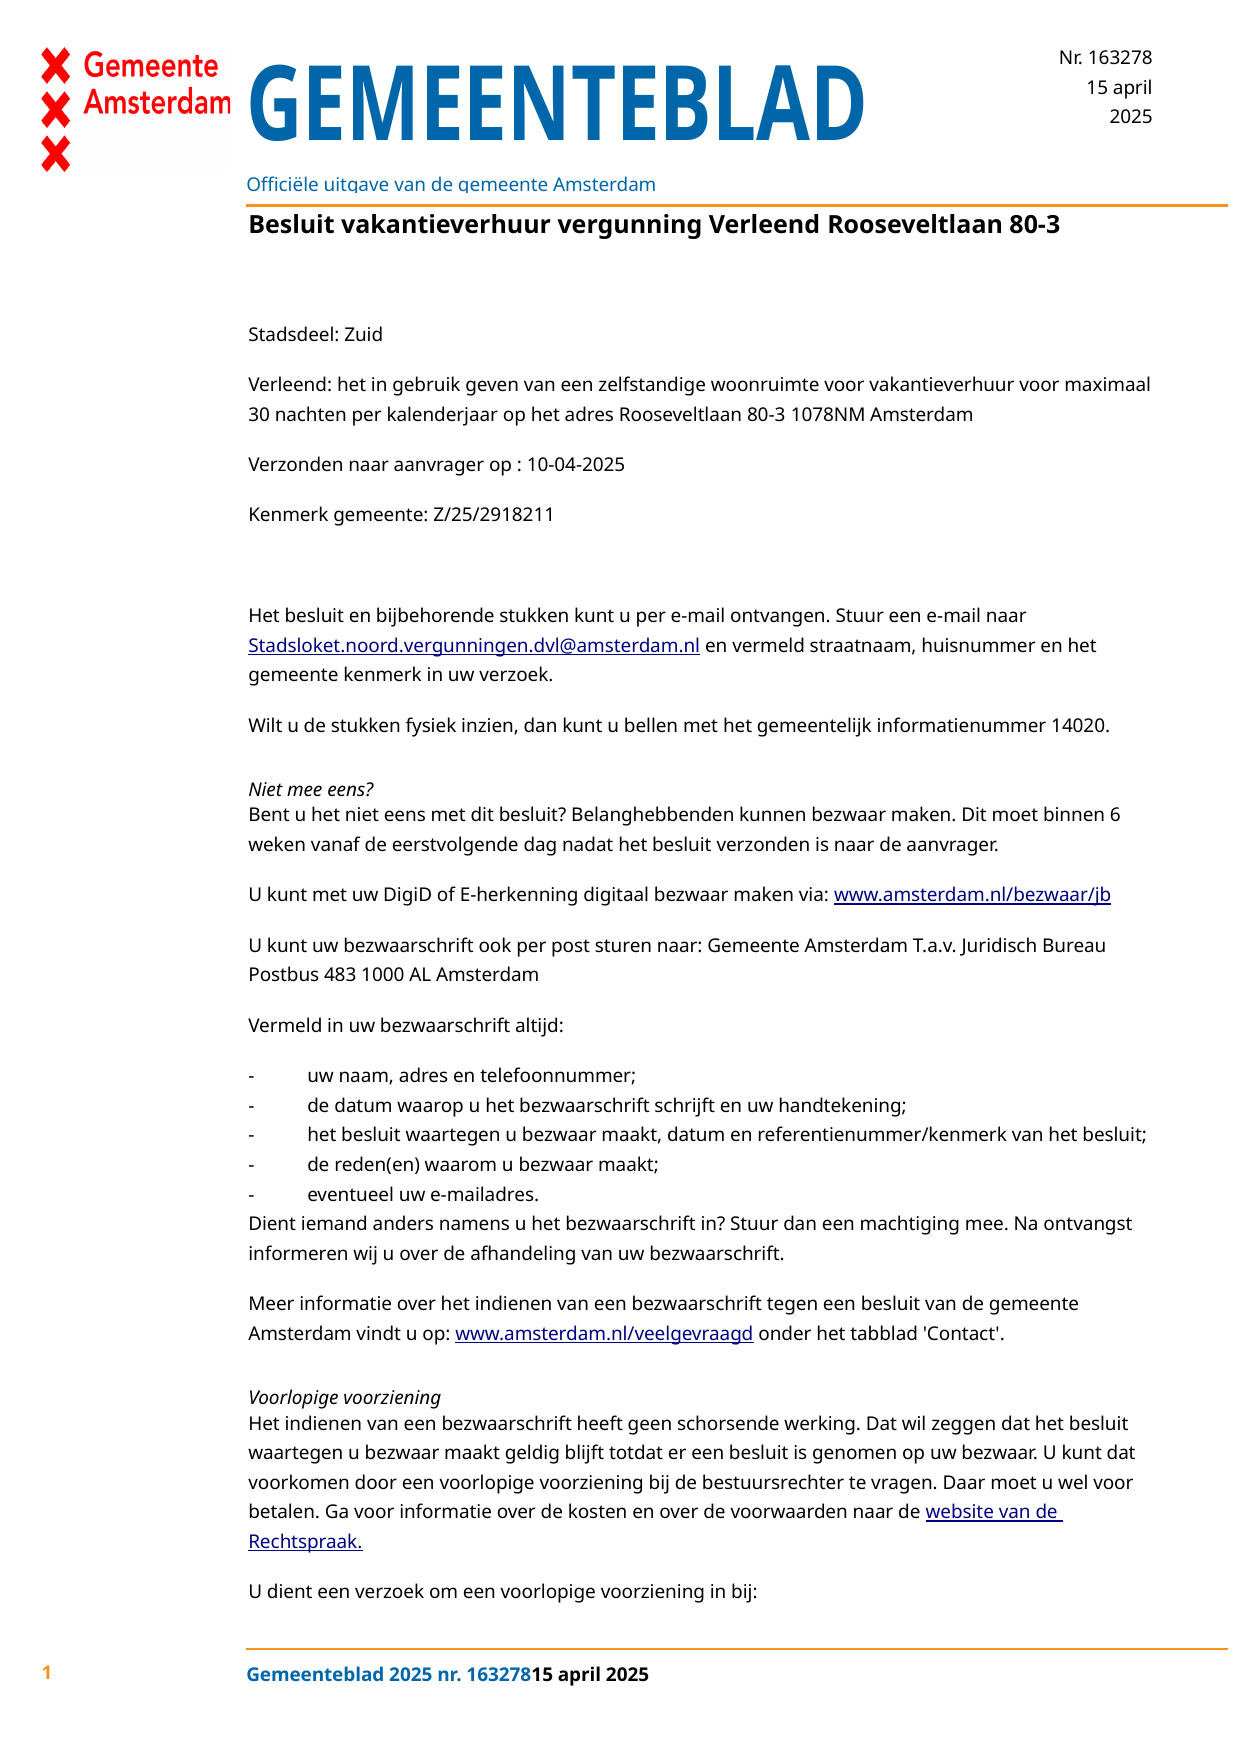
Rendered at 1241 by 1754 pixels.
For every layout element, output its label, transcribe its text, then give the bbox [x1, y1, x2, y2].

text Besluit vakantieverhuur vergunning Verleend Rooseveltlaan 80-3 [248, 207, 1152, 241]
text Stadsdeel: Zuid [248, 321, 1152, 346]
list het besluit waartegen u bezwaar maakt, datum en referentienummer/kenmerk van het besluit; [248, 1122, 1152, 1147]
text Kenmerk gemeente: Z/25/2918211 [248, 502, 1152, 527]
text U kunt uw bezwaarschrift ook per post sturen naar: Gemeente Amsterdam T.a.v. Juridisch Bureau Postbus 483 1000 AL Amsterdam [248, 932, 1152, 987]
text Verzonden naar aanvrager op : 10-04-2025 [248, 451, 1152, 477]
text Het indienen van een bezwaarschrift heeft geen schorsende werking. Dat wil zeggen dat het besluit waartegen u bezwaar maakt geldig blijft totdat er een besluit is genomen op uw bezwaar. U kunt dat voorkomen door een voorlopige voorziening bij de bestuursrechter te vragen. Daar moet u wel voor betalen. Ga voor informatie over de kosten en over de voorwaarden naar de website van de Rechtspraak. [248, 1410, 1152, 1554]
text U dient een verzoek om een voorlopige voorziening in bij: [248, 1578, 1152, 1604]
text Dient iemand anders namens u het bezwaarschrift in? Stuur dan een machtiging mee. Na ontvangst informeren wij u over de afhandeling van uw bezwaarschrift. [248, 1210, 1152, 1266]
text Voorlopige voorziening [248, 1384, 1152, 1410]
list uw naam, adres en telefoonnummer; [248, 1062, 1152, 1088]
picture [41, 47, 231, 172]
text Meer informatie over het indienen van een bezwaarschrift tegen een besluit van de gemeente Amsterdam vindt u op: www.amsterdam.nl/veelgevraagd onder het tabblad 'Contact'. [248, 1290, 1152, 1346]
text Vermeld in uw bezwaarschrift altijd: [248, 1012, 1152, 1038]
text Bent u het niet eens met dit besluit? Belanghebbenden kunnen bezwaar maken. Dit moet binnen 6 weken vanaf de eerstvolgende dag nadat het besluit verzonden is naar de aanvrager. [248, 802, 1152, 857]
list de reden(en) waarom u bezwaar maakt; [248, 1151, 1152, 1177]
text Verleend: het in gebruik geven van een zelfstandige woonruimte voor vakantieverhuur voor maximaal 30 nachten per kalenderjaar op het adres Rooseveltlaan 80-3 1078NM Amsterdam [248, 371, 1152, 426]
text U kunt met uw DigiD of E-herkenning digitaal bezwaar maken via: www.amsterdam.nl/bezwaar/jb [248, 882, 1152, 907]
text Wilt u de stukken fysiek inzien, dan kunt u bellen met het gemeentelijk informatienummer 14020. [248, 712, 1152, 738]
list eventueel uw e-mailadres. [248, 1181, 1152, 1207]
text Niet mee eens? [248, 776, 1152, 802]
list de datum waarop u het bezwaarschrift schrijft en uw handtekening; [248, 1092, 1152, 1118]
text Het besluit en bijbehorende stukken kunt u per e-mail ontvangen. Stuur een e-mail naar Stadsloket.noord.vergunningen.dvl@amsterdam.nl en vermeld straatnaam, huisnummer en het gemeente kenmerk in uw verzoek. [248, 602, 1152, 687]
